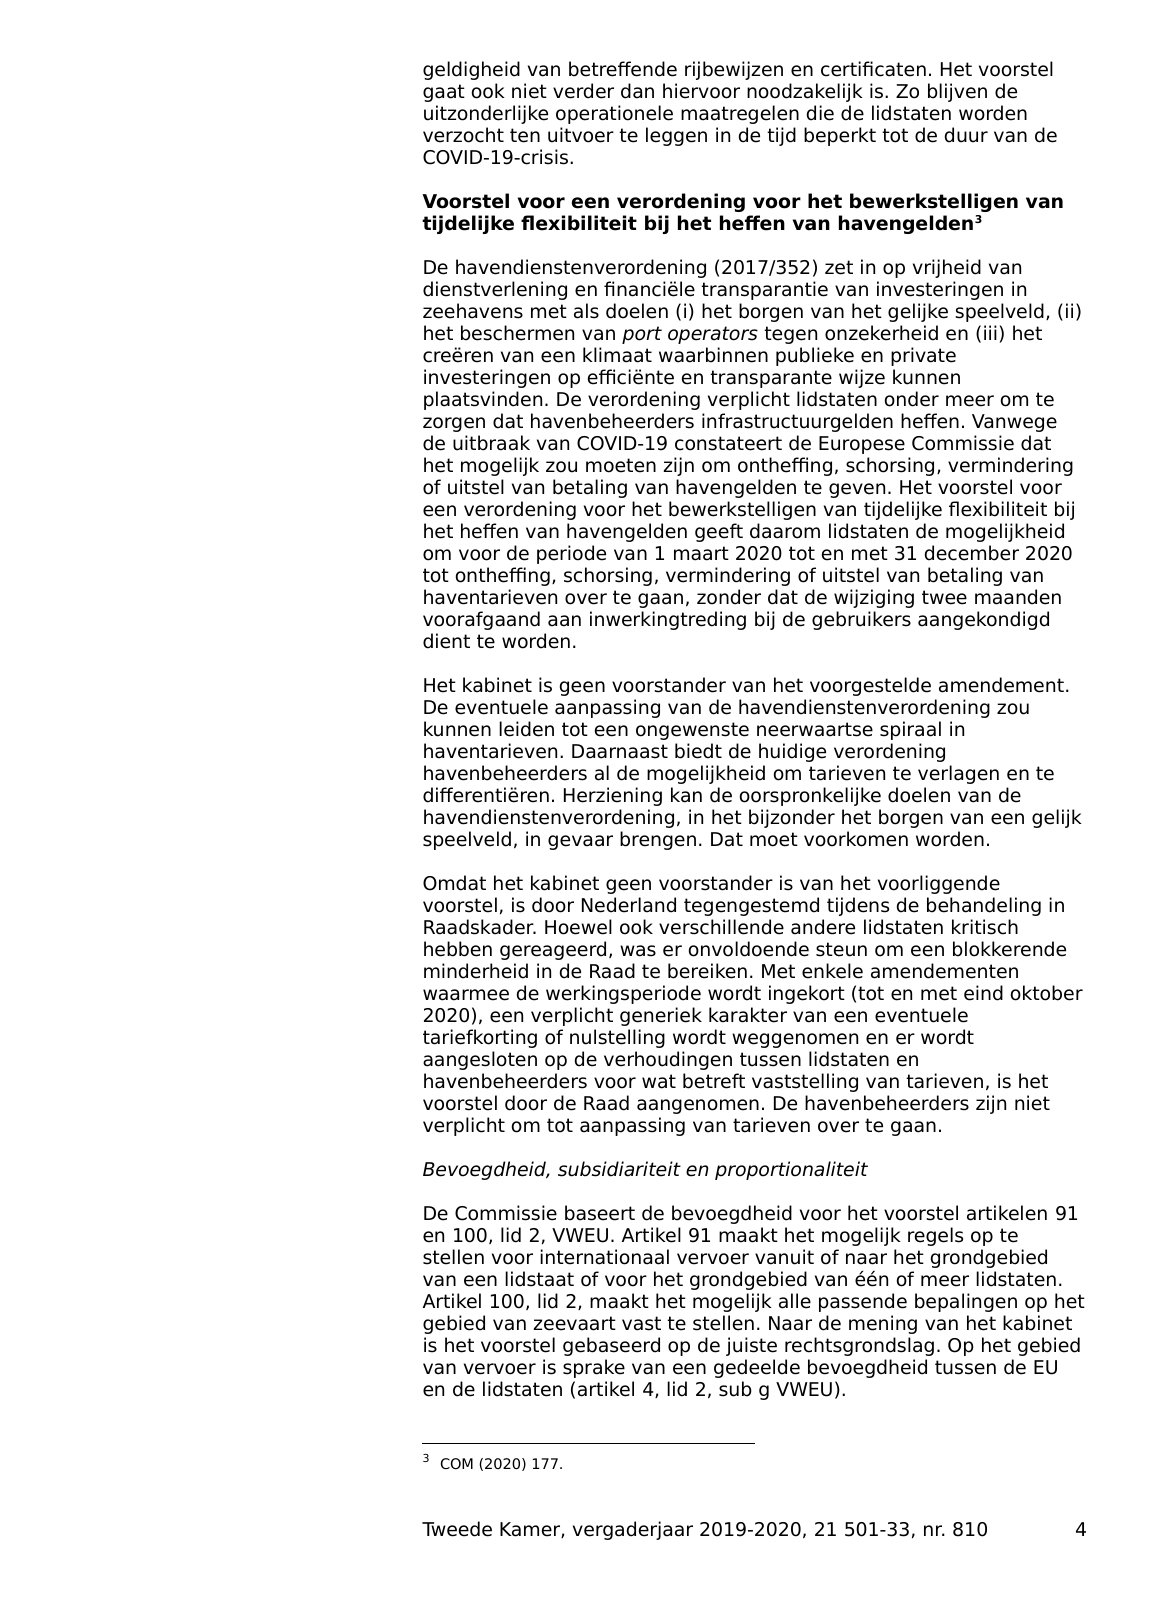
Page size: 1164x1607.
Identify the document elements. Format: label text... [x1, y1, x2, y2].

subtitle Voorstel voor een verordening voor het bewerkstelligen van tijdelijke flexibiliteit bij het heffen van havengelden [422, 191, 1087, 235]
subtitle Bevoegdheid, subsidiariteit en proportionaliteit [422, 1159, 1087, 1181]
text Omdat het kabinet geen voorstander is van het voorliggende voorstel, is door Nederland tegengestemd tijdens de behandeling in Raadskader. Hoewel ook verschillende andere lidstaten kritisch hebben gereageerd, was er onvoldoende steun om een blokkerende minderheid in de Raad te bereiken. Met enkele amendementen waarmee de werkingsperiode wordt ingekort (tot en met eind oktober 2020), een verplicht generiek karakter van een eventuele tariefkorting of nulstelling wordt weggenomen en er wordt aangesloten op de verhoudingen tussen lidstaten en havenbeheerders voor wat betreft vaststelling van tarieven, is het voorstel door de Raad aangenomen. De havenbeheerders zijn niet verplicht om tot aanpassing van tarieven over te gaan. [422, 873, 1087, 1137]
text De havendienstenverordening (2017/352) zet in op vrijheid van dienstverlening en financiële transparantie van investeringen in zeehavens met als doelen (i) het borgen van het gelijke speelveld, (ii) het beschermen van port operators tegen onzekerheid en (iii) het creëren van een klimaat waarbinnen publieke en private investeringen op efficiënte en transparante wijze kunnen plaatsvinden. De verordening verplicht lidstaten onder meer om te zorgen dat havenbeheerders infrastructuurgelden heffen. Vanwege de uitbraak van COVID-19 constateert de Europese Commissie dat het mogelijk zou moeten zijn om ontheffing, schorsing, vermindering of uitstel van betaling van havengelden te geven. Het voorstel voor een verordening voor het bewerkstelligen van tijdelijke flexibiliteit bij het heffen van havengelden geeft daarom lidstaten de mogelijkheid om voor de periode van 1 maart 2020 tot en met 31 december 2020 tot ontheffing, schorsing, vermindering of uitstel van betaling van haventarieven over te gaan, zonder dat de wijziging twee maanden voorafgaand aan inwerkingtreding bij de gebruikers aangekondigd dient te worden. [422, 257, 1087, 653]
text De Commissie baseert de bevoegdheid voor het voorstel artikelen 91 en 100, lid 2, VWEU. Artikel 91 maakt het mogelijk regels op te stellen voor internationaal vervoer vanuit of naar het grondgebied van een lidstaat of voor het grondgebied van één of meer lidstaten. Artikel 100, lid 2, maakt het mogelijk alle passende bepalingen op het gebied van zeevaart vast te stellen. Naar de mening van het kabinet is het voorstel gebaseerd op de juiste rechtsgrondslag. Op het gebied van vervoer is sprake van een gedeelde bevoegdheid tussen de EU en de lidstaten (artikel 4, lid 2, sub g VWEU). [422, 1203, 1087, 1401]
text geldigheid van betreffende rijbewijzen en certificaten. Het voorstel gaat ook niet verder dan hiervoor noodzakelijk is. Zo blijven de uitzonderlijke operationele maatregelen die de lidstaten worden verzocht ten uitvoer te leggen in de tijd beperkt tot de duur van de COVID-19-crisis. [422, 59, 1087, 169]
text COM (2020) 177. [422, 1452, 1087, 1474]
text Het kabinet is geen voorstander van het voorgestelde amendement. De eventuele aanpassing van de havendienstenverordening zou kunnen leiden tot een ongewenste neerwaartse spiraal in haventarieven. Daarnaast biedt de huidige verordening havenbeheerders al de mogelijkheid om tarieven te verlagen en te differentiëren. Herziening kan de oorspronkelijke doelen van de havendienstenverordening, in het bijzonder het borgen van een gelijk speelveld, in gevaar brengen. Dat moet voorkomen worden. [422, 675, 1087, 851]
